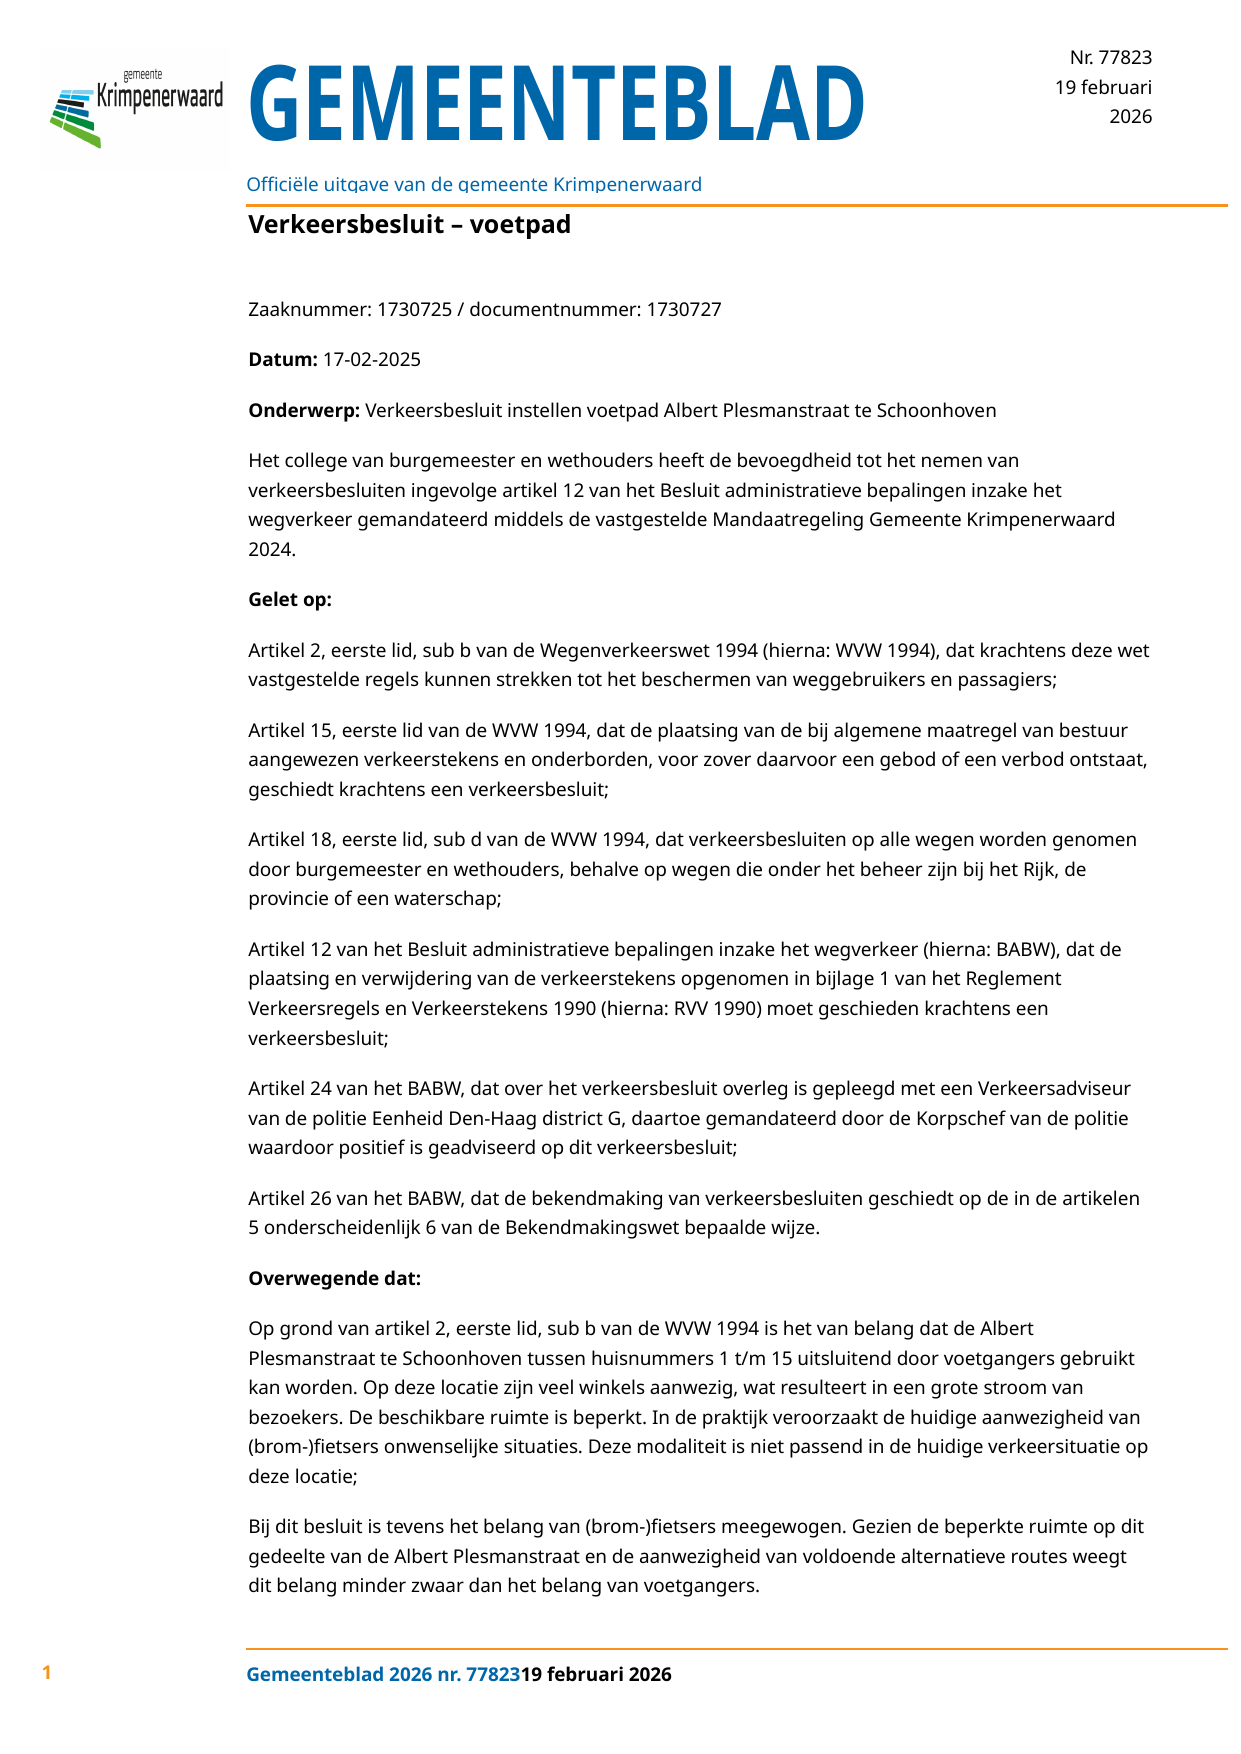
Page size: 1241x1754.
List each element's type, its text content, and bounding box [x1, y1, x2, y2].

text Overwegende dat: [248, 1265, 1152, 1291]
text Verkeersbesluit – voetpad [248, 207, 1152, 241]
text Artikel 18, eerste lid, sub d van de WVW 1994, dat verkeersbesluiten op alle wegen worden genomen door burgemeester en wethouders, behalve op wegen die onder het beheer zijn bij het Rijk, de provincie of een waterschap; [248, 826, 1152, 911]
text Op grond van artikel 2, eerste lid, sub b van de WVW 1994 is het van belang dat de Albert Plesmanstraat te Schoonhoven tussen huisnummers 1 t/m 15 uitsluitend door voetgangers gebruikt kan worden. Op deze locatie zijn veel winkels aanwezig, wat resulteert in een grote stroom van bezoekers. De beschikbare ruimte is beperkt. In de praktijk veroorzaakt de huidige aanwezigheid van (brom-)fietsers onwenselijke situaties. Deze modaliteit is niet passend in de huidige verkeersituatie op deze locatie; [248, 1315, 1152, 1489]
text Artikel 26 van het BABW, dat de bekendmaking van verkeersbesluiten geschiedt op de in de artikelen 5 onderscheidenlijk 6 van de Bekendmakingswet bepaalde wijze. [248, 1185, 1152, 1240]
picture [41, 47, 231, 172]
text Zaaknummer: 1730725 / documentnummer: 1730727 [248, 296, 1152, 322]
text Datum: 17-02-2025 [248, 346, 1152, 372]
text Artikel 2, eerste lid, sub b van de Wegenverkeerswet 1994 (hierna: WVW 1994), dat krachtens deze wet vastgestelde regels kunnen strekken tot het beschermen van weggebruikers en passagiers; [248, 637, 1152, 692]
text Onderwerp: Verkeersbesluit instellen voetpad Albert Plesmanstraat te Schoonhoven [248, 397, 1152, 423]
text Bij dit besluit is tevens het belang van (brom-)fietsers meegewogen. Gezien de beperkte ruimte op dit gedeelte van de Albert Plesmanstraat en de aanwezigheid van voldoende alternatieve routes weegt dit belang minder zwaar dan het belang van voetgangers. [248, 1513, 1152, 1598]
text Artikel 15, eerste lid van de WVW 1994, dat de plaatsing van de bij algemene maatregel van bestuur aangewezen verkeerstekens en onderborden, voor zover daarvoor een gebod of een verbod ontstaat, geschiedt krachtens een verkeersbesluit; [248, 717, 1152, 802]
text Gelet op: [248, 586, 1152, 612]
text Artikel 24 van het BABW, dat over het verkeersbesluit overleg is gepleegd met een Verkeersadviseur van de politie Eenheid Den-Haag district G, daartoe gemandateerd door de Korpschef van de politie waardoor positief is geadviseerd op dit verkeersbesluit; [248, 1075, 1152, 1160]
text Het college van burgemeester en wethouders heeft de bevoegdheid tot het nemen van verkeersbesluiten ingevolge artikel 12 van het Besluit administratieve bepalingen inzake het wegverkeer gemandateerd middels de vastgestelde Mandaatregeling Gemeente Krimpenerwaard 2024. [248, 447, 1152, 562]
text Artikel 12 van het Besluit administratieve bepalingen inzake het wegverkeer (hierna: BABW), dat de plaatsing en verwijdering van de verkeerstekens opgenomen in bijlage 1 van het Reglement Verkeersregels en Verkeerstekens 1990 (hierna: RVV 1990) moet geschieden krachtens een verkeersbesluit; [248, 936, 1152, 1051]
